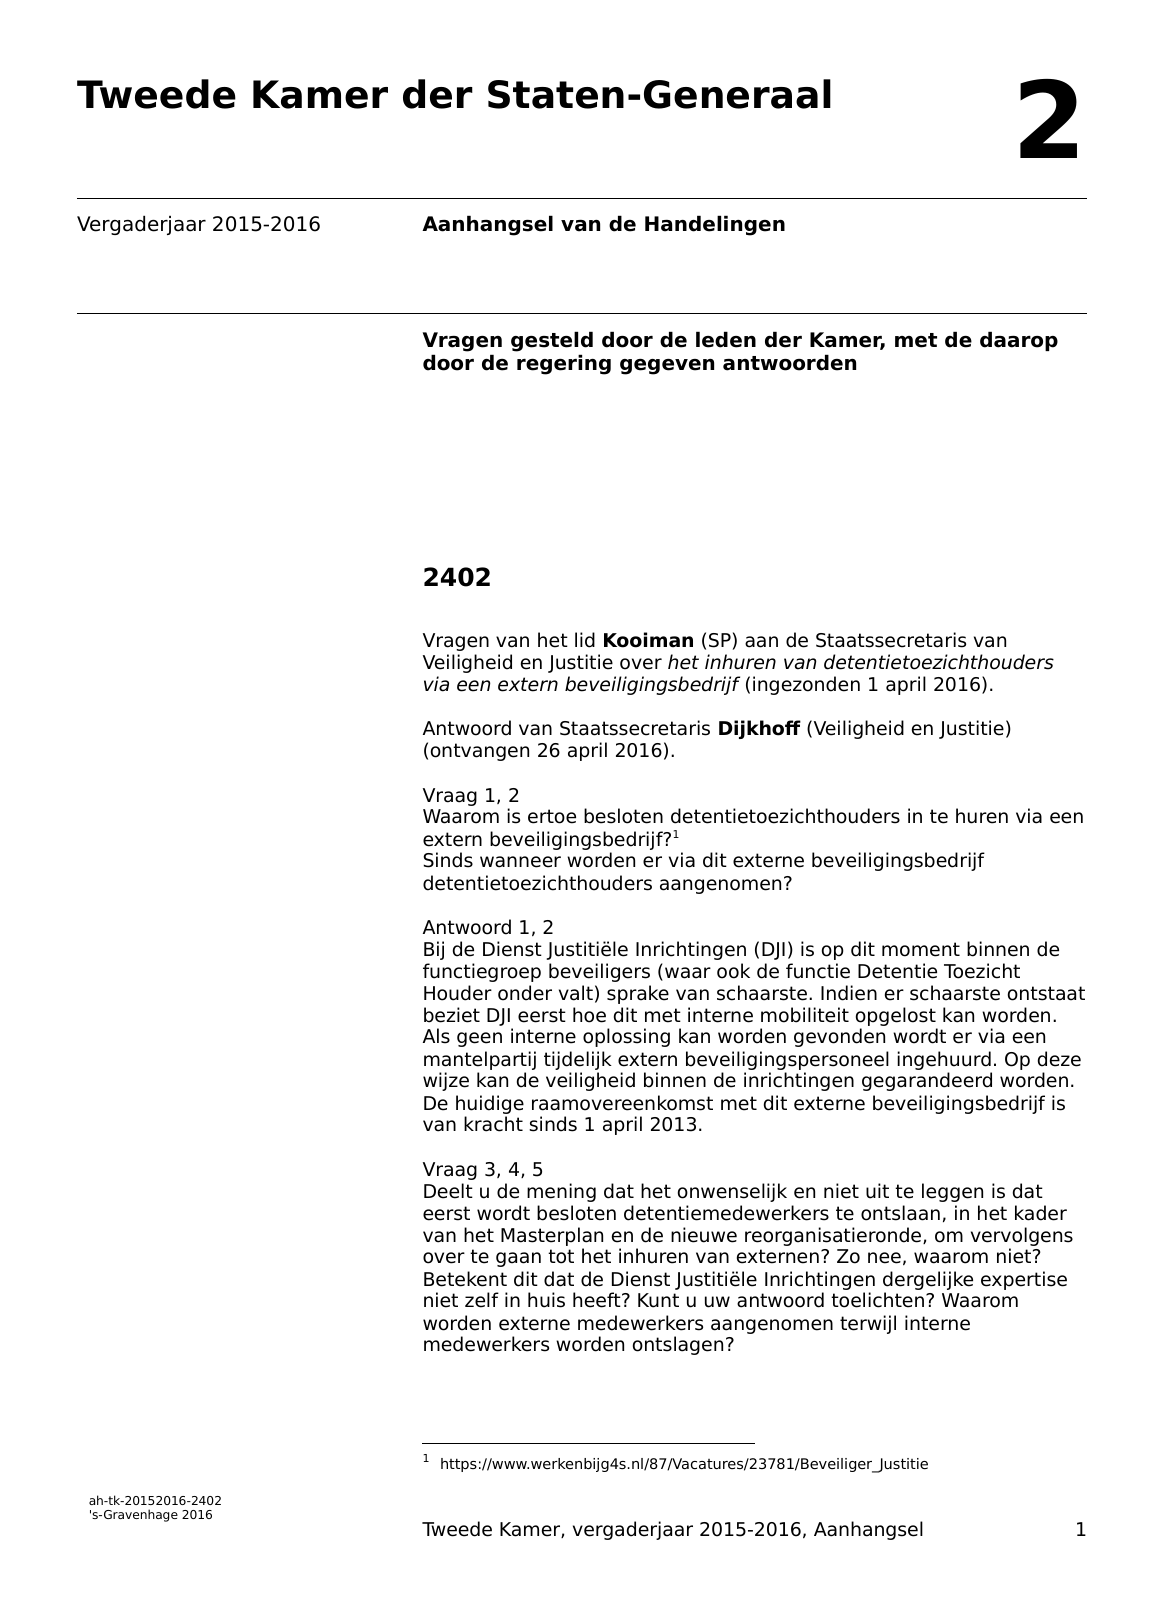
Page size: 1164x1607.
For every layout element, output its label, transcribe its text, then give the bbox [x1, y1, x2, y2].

text Sinds wanneer worden er via dit externe beveiligingsbedrijf detentietoezichthouders aangenomen? [422, 850, 1087, 894]
text Waarom is ertoe besloten detentietoezichthouders in te huren via een extern beveiligingsbedrijf? [422, 806, 1087, 850]
table_cell Aanhangsel van de Handelingen [422, 199, 1087, 313]
text https://www.werkenbijg4s.nl/87/Vacatures/23781/Beveiliger_Justitie [422, 1452, 1087, 1474]
text Bij de Dienst Justitiële Inrichtingen (DJI) is op dit moment binnen de functiegroep beveiligers (waar ook de functie Detentie Toezicht Houder onder valt) sprake van schaarste. Indien er schaarste ontstaat beziet DJI eerst hoe dit met interne mobiliteit opgelost kan worden. Als geen interne oplossing kan worden gevonden wordt er via een mantelpartij tijdelijk extern beveiligingspersoneel ingehuurd. Op deze wijze kan de veiligheid binnen de inrichtingen gegarandeerd worden. De huidige raamovereenkomst met dit externe beveiligingsbedrijf is van kracht sinds 1 april 2013. [422, 938, 1087, 1136]
text Deelt u de mening dat het onwenselijk en niet uit te leggen is dat eerst wordt besloten detentiemedewerkers te ontslaan, in het kader van het Masterplan en de nieuwe reorganisatieronde, om vervolgens over te gaan tot het inhuren van externen? Zo nee, waarom niet? [422, 1181, 1087, 1268]
table_cell Vergaderjaar 2015-2016 [77, 199, 422, 313]
table_cell Vragen gesteld door de leden der Kamer, met de daarop door de regering gegeven antwoorden [422, 314, 1087, 375]
text 2402 [422, 563, 1087, 592]
text ah-tk-20152016-2402 [88, 1494, 323, 1508]
text Vraag 3, 4, 5 [422, 1158, 1087, 1181]
table_header Tweede Kamer der Staten-Generaal [77, 59, 886, 198]
text Antwoord 1, 2 [422, 917, 1087, 938]
text Vraag 1, 2 [422, 784, 1087, 806]
text Antwoord van Staatssecretaris Dijkhoff (Veiligheid en Justitie) (ontvangen 26 april 2016). [422, 718, 1087, 762]
table_cell [77, 314, 422, 375]
table_header 2 [886, 59, 1087, 198]
text 's-Gravenhage 2016 [88, 1508, 323, 1522]
text Vragen van het lid Kooiman (SP) aan de Staatssecretaris van Veiligheid en Justitie over het inhuren van detentietoezichthouders via een extern beveiligingsbedrijf (ingezonden 1 april 2016). [422, 630, 1087, 696]
text Betekent dit dat de Dienst Justitiële Inrichtingen dergelijke expertise niet zelf in huis heeft? Kunt u uw antwoord toelichten? Waarom worden externe medewerkers aangenomen terwijl interne medewerkers worden ontslagen? [422, 1268, 1087, 1356]
